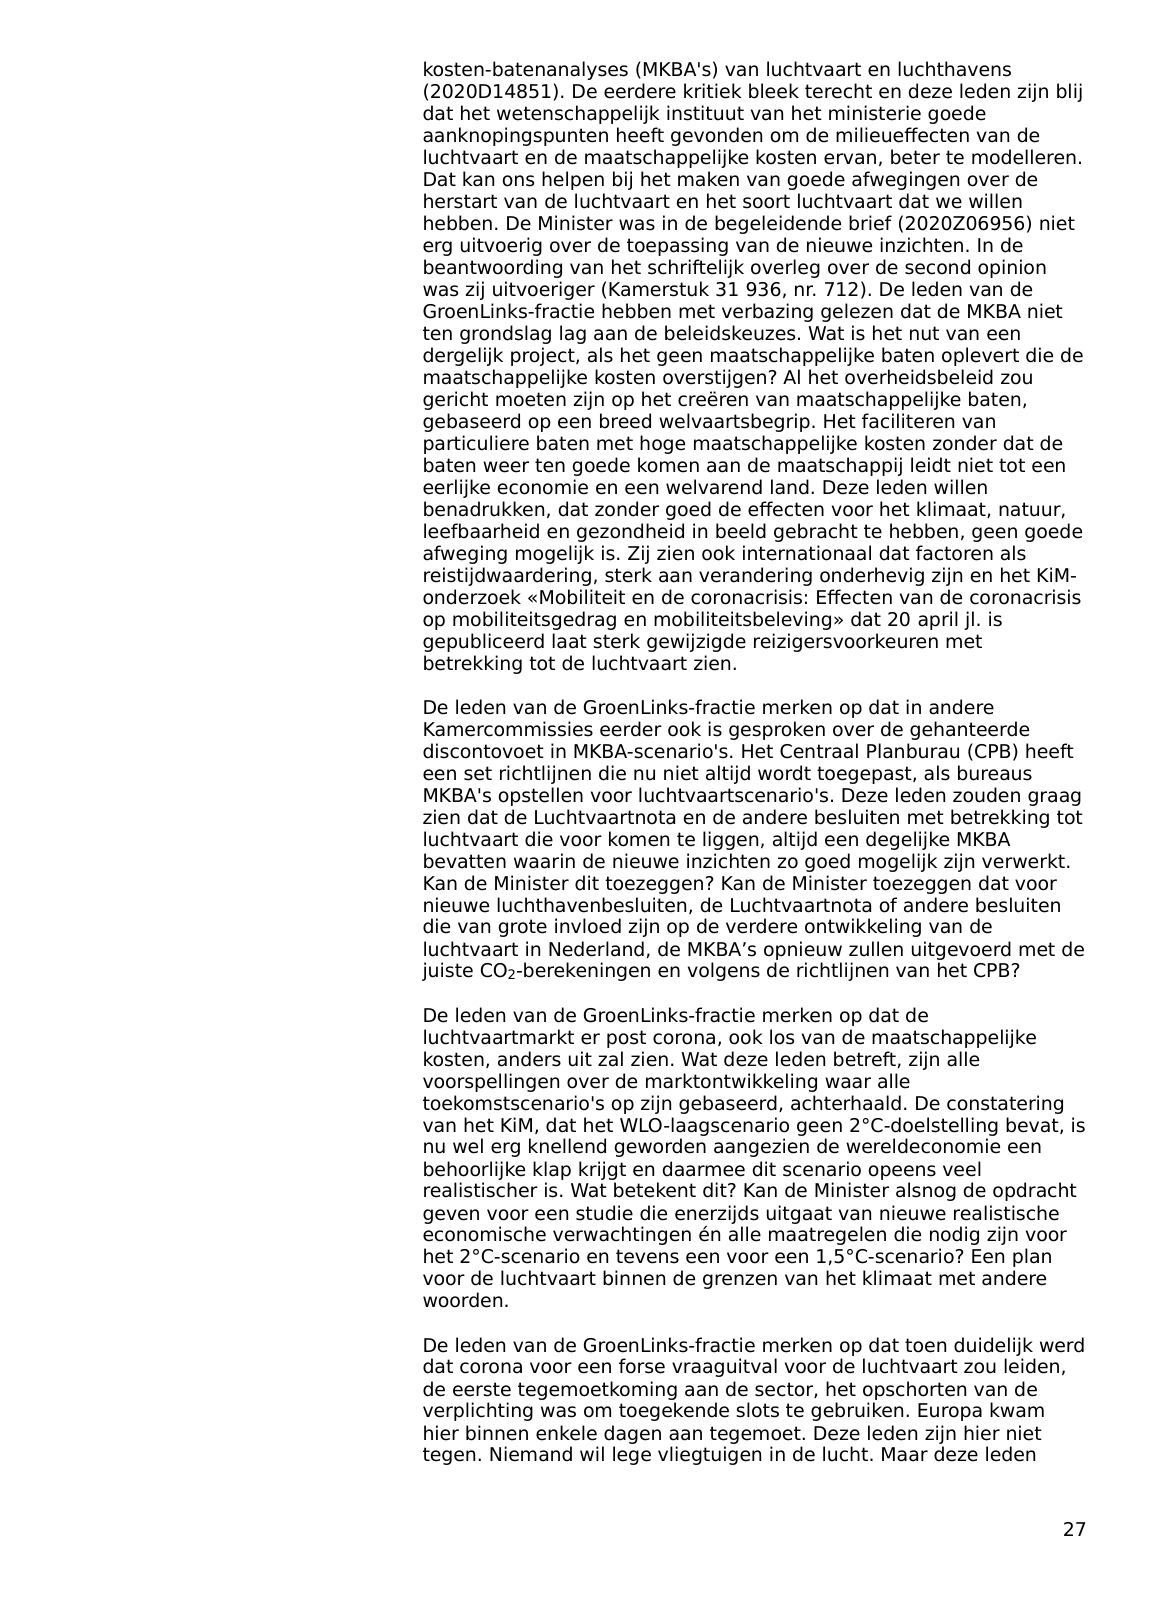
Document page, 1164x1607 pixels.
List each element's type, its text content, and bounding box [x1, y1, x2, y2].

text De leden van de GroenLinks-fractie merken op dat toen duidelijk werd dat corona voor een forse vraaguitval voor de luchtvaart zou leiden, de eerste tegemoetkoming aan de sector, het opschorten van de verplichting was om toegekende slots te gebruiken. Europa kwam hier binnen enkele dagen aan tegemoet. Deze leden zijn hier niet tegen. Niemand wil lege vliegtuigen in de lucht. Maar deze leden [422, 1334, 1087, 1466]
text De leden van de GroenLinks-fractie merken op dat de luchtvaartmarkt er post corona, ook los van de maatschappelijke kosten, anders uit zal zien. Wat deze leden betreft, zijn alle voorspellingen over de marktontwikkeling waar alle toekomstscenario's op zijn gebaseerd, achterhaald. De constatering van het KiM, dat het WLO-laagscenario geen 2°C-doelstelling bevat, is nu wel erg knellend geworden aangezien de wereldeconomie een behoorlijke klap krijgt en daarmee dit scenario opeens veel realistischer is. Wat betekent dit? Kan de Minister alsnog de opdracht geven voor een studie die enerzijds uitgaat van nieuwe realistische economische verwachtingen én alle maatregelen die nodig zijn voor het 2°C-scenario en tevens een voor een 1,5°C-scenario? Een plan voor de luchtvaart binnen de grenzen van het klimaat met andere woorden. [422, 1004, 1087, 1312]
text De leden van de GroenLinks-fractie merken op dat in andere Kamercommissies eerder ook is gesproken over de gehanteerde discontovoet in MKBA-scenario's. Het Centraal Planburau (CPB) heeft een set richtlijnen die nu niet altijd wordt toegepast, als bureaus MKBA's opstellen voor luchtvaartscenario's. Deze leden zouden graag zien dat de Luchtvaartnota en de andere besluiten met betrekking tot luchtvaart die voor komen te liggen, altijd een degelijke MKBA bevatten waarin de nieuwe inzichten zo goed mogelijk zijn verwerkt. Kan de Minister dit toezeggen? Kan de Minister toezeggen dat voor nieuwe luchthavenbesluiten, de Luchtvaartnota of andere besluiten die van grote invloed zijn op de verdere ontwikkeling van de luchtvaart in Nederland, de MKBA’s opnieuw zullen uitgevoerd met de juiste CO2-berekeningen en volgens de richtlijnen van het CPB? [422, 697, 1087, 982]
text kosten-batenanalyses (MKBA's) van luchtvaart en luchthavens (2020D14851). De eerdere kritiek bleek terecht en deze leden zijn blij dat het wetenschappelijk instituut van het ministerie goede aanknopingspunten heeft gevonden om de milieueffecten van de luchtvaart en de maatschappelijke kosten ervan, beter te modelleren. Dat kan ons helpen bij het maken van goede afwegingen over de herstart van de luchtvaart en het soort luchtvaart dat we willen hebben. De Minister was in de begeleidende brief (2020Z06956) niet erg uitvoerig over de toepassing van de nieuwe inzichten. In de beantwoording van het schriftelijk overleg over de second opinion was zij uitvoeriger (Kamerstuk 31 936, nr. 712). De leden van de GroenLinks-fractie hebben met verbazing gelezen dat de MKBA niet ten grondslag lag aan de beleidskeuzes. Wat is het nut van een dergelijk project, als het geen maatschappelijke baten oplevert die de maatschappelijke kosten overstijgen? Al het overheidsbeleid zou gericht moeten zijn op het creëren van maatschappelijke baten, gebaseerd op een breed welvaartsbegrip. Het faciliteren van particuliere baten met hoge maatschappelijke kosten zonder dat de baten weer ten goede komen aan de maatschappij leidt niet tot een eerlijke economie en een welvarend land. Deze leden willen benadrukken, dat zonder goed de effecten voor het klimaat, natuur, leefbaarheid en gezondheid in beeld gebracht te hebben, geen goede afweging mogelijk is. Zij zien ook internationaal dat factoren als reistijdwaardering, sterk aan verandering onderhevig zijn en het KiM-onderzoek «Mobiliteit en de coronacrisis: Effecten van de coronacrisis op mobiliteitsgedrag en mobiliteitsbeleving» dat 20 april jl. is gepubliceerd laat sterk gewijzigde reizigersvoorkeuren met betrekking tot de luchtvaart zien. [422, 59, 1087, 674]
